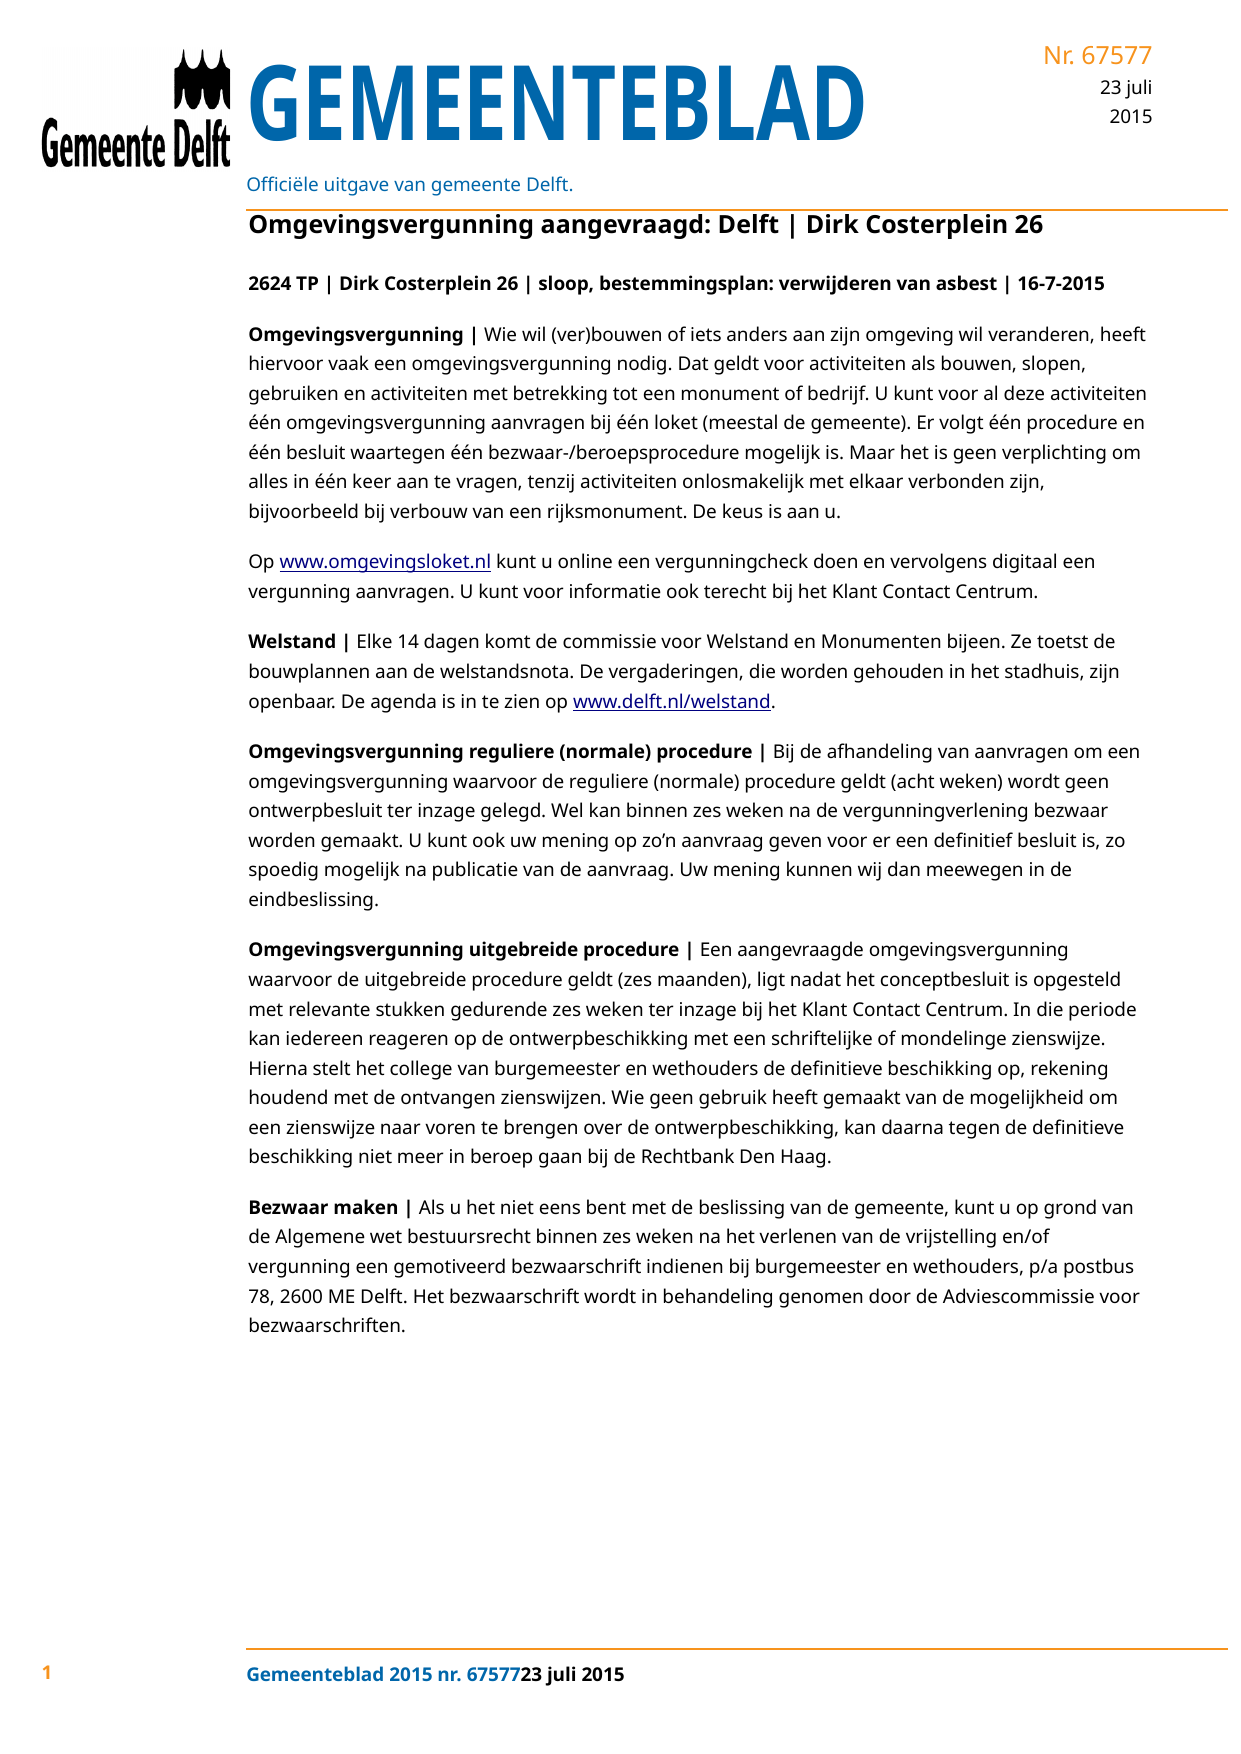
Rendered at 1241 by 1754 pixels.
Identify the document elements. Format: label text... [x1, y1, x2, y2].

picture [41, 47, 231, 172]
text Bezwaar maken | Als u het niet eens bent met de beslissing van de gemeente, kunt u op grond van de Algemene wet bestuursrecht binnen zes weken na het verlenen van de vrijstelling en/of vergunning een gemotiveerd bezwaarschrift indienen bij burgemeester en wethouders, p/a postbus 78, 2600 ME Delft. Het bezwaarschrift wordt in behandeling genomen door de Adviescommissie voor bezwaarschriften. [248, 1194, 1152, 1338]
text Omgevingsvergunning | Wie wil (ver)bouwen of iets anders aan zijn omgeving wil veranderen, heeft hiervoor vaak een omgevingsvergunning nodig. Dat geldt voor activiteiten als bouwen, slopen, gebruiken en activiteiten met betrekking tot een monument of bedrijf. U kunt voor al deze activiteiten één omgevingsvergunning aanvragen bij één loket (meestal de gemeente). Er volgt één procedure en één besluit waartegen één bezwaar-/beroepsprocedure mogelijk is. Maar het is geen verplichting om alles in één keer aan te vragen, tenzij activiteiten onlosmakelijk met elkaar verbonden zijn, bijvoorbeeld bij verbouw van een rijksmonument. De keus is aan u. [248, 321, 1152, 524]
text Omgevingsvergunning aangevraagd: Delft | Dirk Costerplein 26 [248, 211, 1152, 241]
text Welstand | Elke 14 dagen komt de commissie voor Welstand en Monumenten bijeen. Ze toetst de bouwplannen aan de welstandsnota. De vergaderingen, die worden gehouden in het stadhuis, zijn openbaar. De agenda is in te zien op www.delft.nl/welstand. [248, 629, 1152, 713]
text 2624 TP | Dirk Costerplein 26 | sloop, bestemmingsplan: verwijderen van asbest | 16-7-2015 [248, 270, 1152, 296]
text Omgevingsvergunning uitgebreide procedure | Een aangevraagde omgevingsvergunning waarvoor de uitgebreide procedure geldt (zes maanden), ligt nadat het conceptbesluit is opgesteld met relevante stukken gedurende zes weken ter inzage bij het Klant Contact Centrum. In die periode kan iedereen reageren op de ontwerpbeschikking met een schriftelijke of mondelinge zienswijze. Hierna stelt het college van burgemeester en wethouders de definitieve beschikking op, rekening houdend met de ontvangen zienswijzen. Wie geen gebruik heeft gemaakt van de mogelijkheid om een zienswijze naar voren te brengen over de ontwerpbeschikking, kan daarna tegen de definitieve beschikking niet meer in beroep gaan bij de Rechtbank Den Haag. [248, 937, 1152, 1169]
text Op www.omgevingsloket.nl kunt u online een vergunningcheck doen en vervolgens digitaal een vergunning aanvragen. U kunt voor informatie ook terecht bij het Klant Contact Centrum. [248, 549, 1152, 604]
text Omgevingsvergunning reguliere (normale) procedure | Bij de afhandeling van aanvragen om een omgevingsvergunning waarvoor de reguliere (normale) procedure geldt (acht weken) wordt geen ontwerpbesluit ter inzage gelegd. Wel kan binnen zes weken na de vergunningverlening bezwaar worden gemaakt. U kunt ook uw mening op zo’n aanvraag geven voor er een definitief besluit is, zo spoedig mogelijk na publicatie van de aanvraag. Uw mening kunnen wij dan meewegen in de eindbeslissing. [248, 738, 1152, 912]
